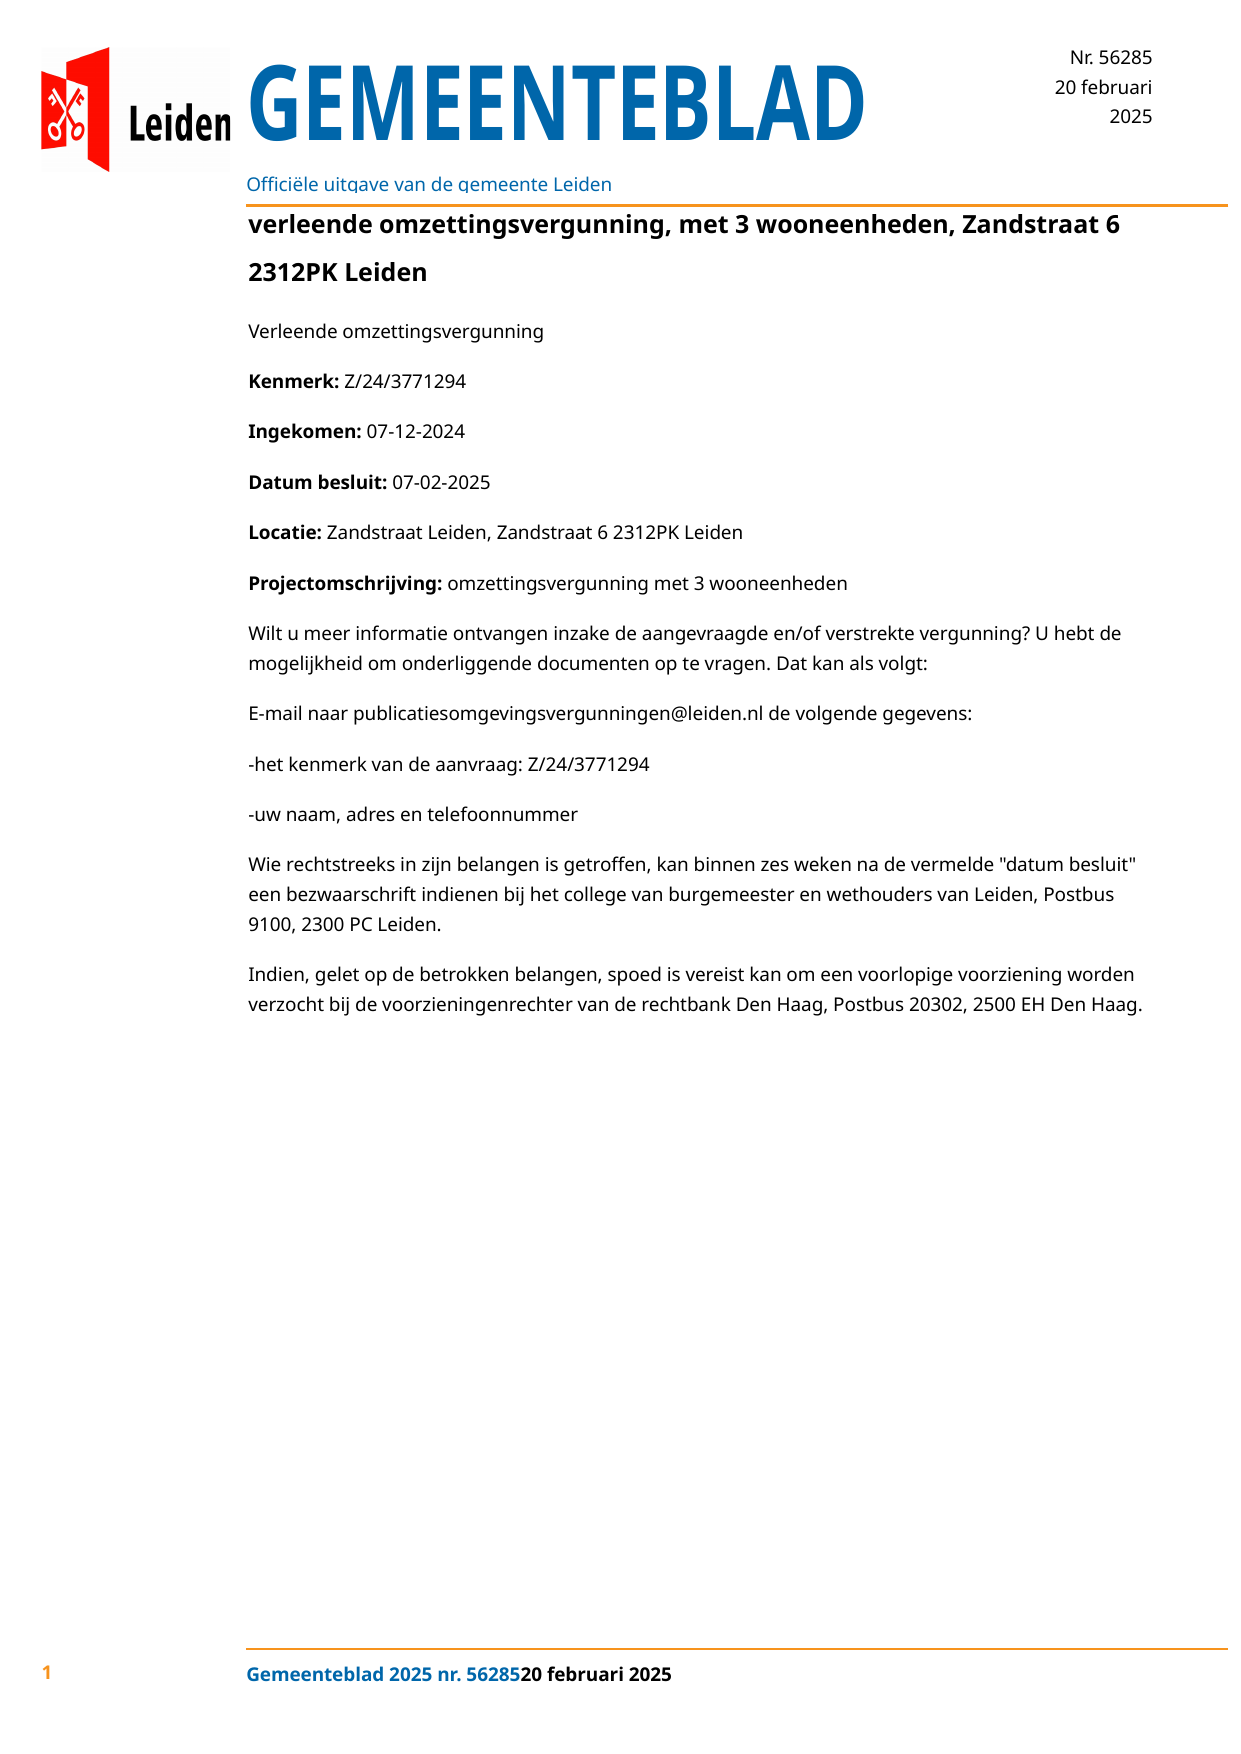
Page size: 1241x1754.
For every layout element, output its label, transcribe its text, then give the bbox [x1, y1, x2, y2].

text -het kenmerk van de aanvraag: Z/24/3771294 [248, 751, 1152, 777]
picture [41, 47, 231, 172]
text Wilt u meer informatie ontvangen inzake de aangevraagde en/of verstrekte vergunning? U hebt de mogelijkheid om onderliggende documenten op te vragen. Dat kan als volgt: [248, 620, 1152, 676]
text Wie rechtstreeks in zijn belangen is getroffen, kan binnen zes weken na de vermelde "datum besluit" een bezwaarschrift indienen bij het college van burgemeester en wethouders van Leiden, Postbus 9100, 2300 PC Leiden. [248, 852, 1152, 937]
text verleende omzettingsvergunning, met 3 wooneenheden, Zandstraat 6 2312PK Leiden [248, 207, 1152, 288]
text Ingekomen: 07-12-2024 [248, 419, 1152, 444]
text Projectomschrijving: omzettingsvergunning met 3 wooneenheden [248, 570, 1152, 596]
text Kenmerk: Z/24/3771294 [248, 368, 1152, 394]
text Locatie: Zandstraat Leiden, Zandstraat 6 2312PK Leiden [248, 519, 1152, 545]
text Indien, gelet op de betrokken belangen, spoed is vereist kan om een voorlopige voorziening worden verzocht bij de voorzieningenrechter van de rechtbank Den Haag, Postbus 20302, 2500 EH Den Haag. [248, 961, 1152, 1017]
text Verleende omzettingsvergunning [248, 318, 1152, 344]
text E-mail naar publicatiesomgevingsvergunningen@leiden.nl de volgende gegevens: [248, 700, 1152, 726]
text -uw naam, adres en telefoonnummer [248, 801, 1152, 827]
text Datum besluit: 07-02-2025 [248, 469, 1152, 495]
